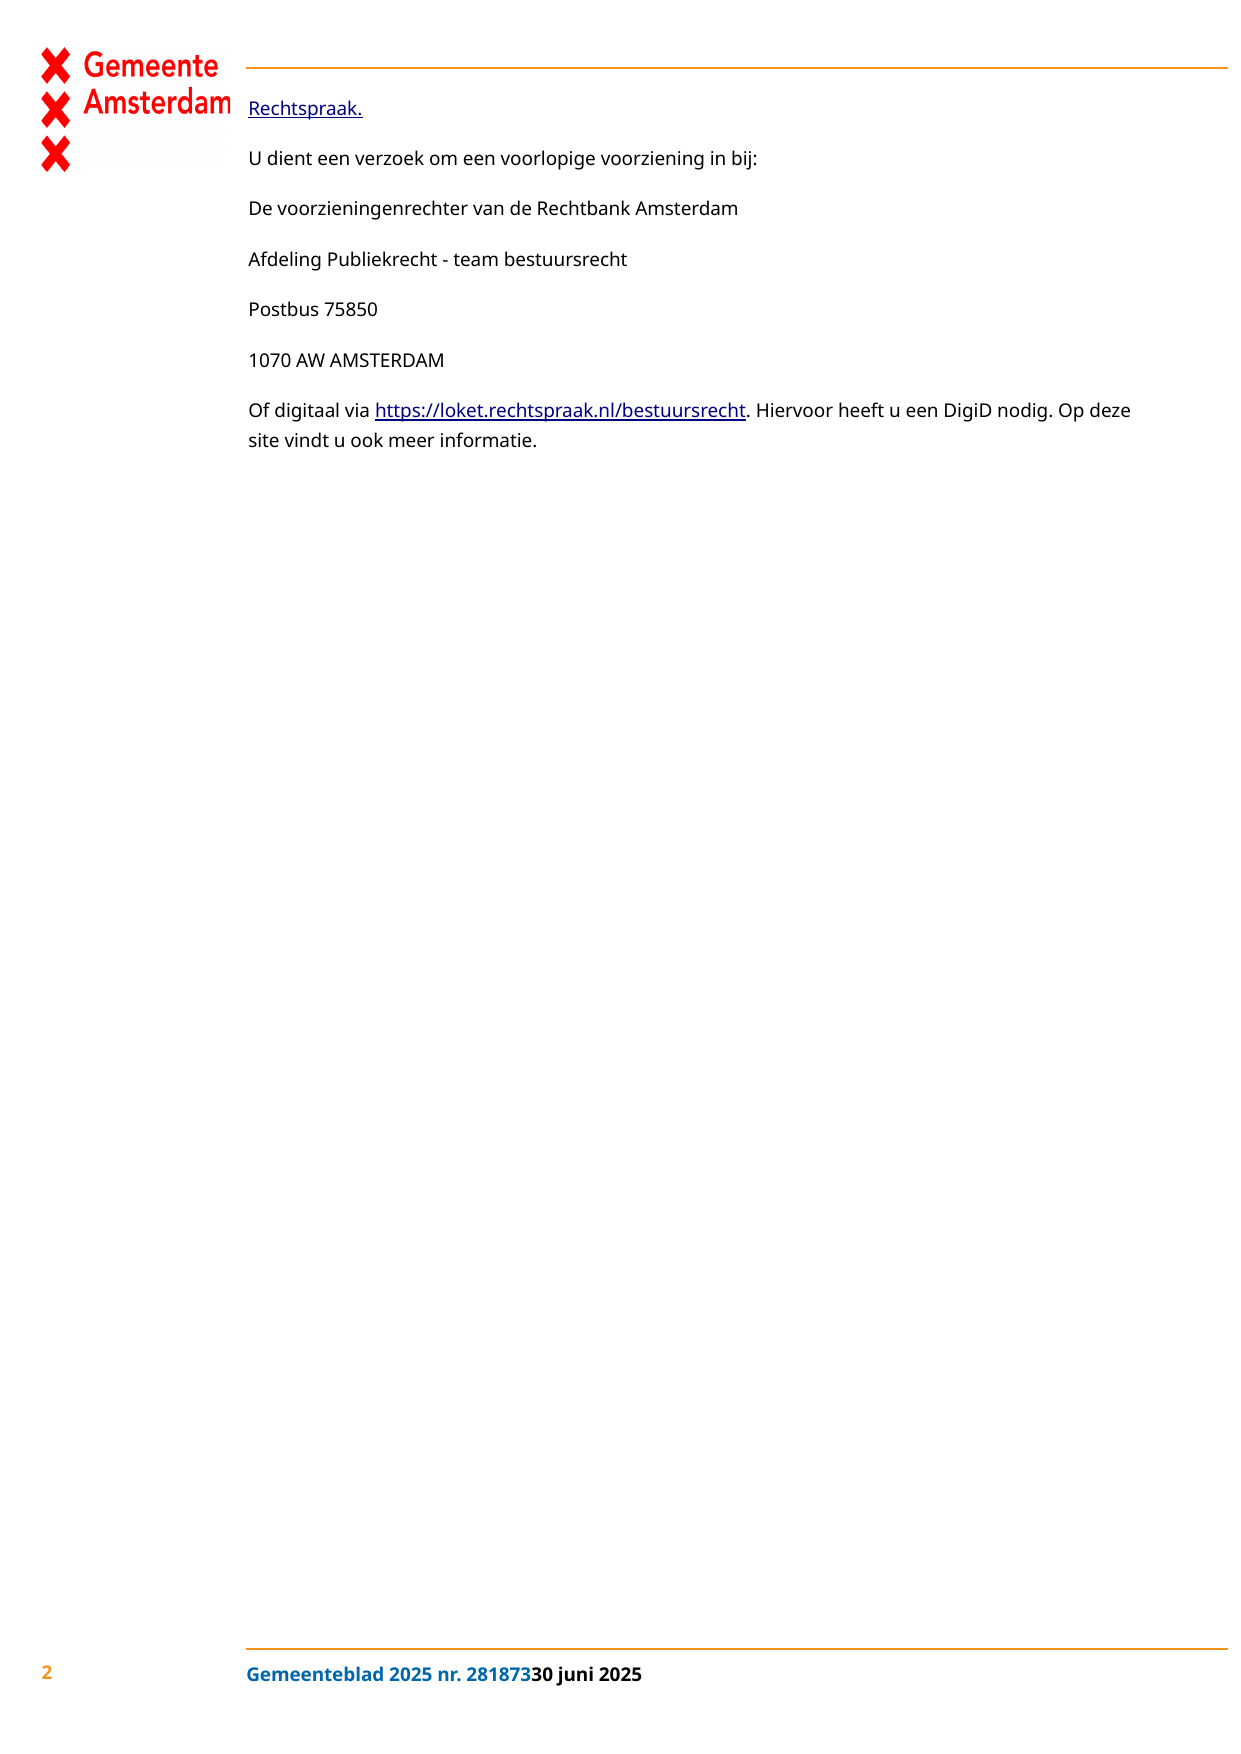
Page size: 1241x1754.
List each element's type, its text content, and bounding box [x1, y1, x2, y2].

text 1070 AW AMSTERDAM [248, 347, 1152, 373]
picture [41, 47, 231, 172]
text Of digitaal via https://loket.rechtspraak.nl/bestuursrecht. Hiervoor heeft u een DigiD nodig. Op deze site vindt u ook meer informatie. [248, 397, 1152, 453]
text U dient een verzoek om een voorlopige voorziening in bij: [248, 145, 1152, 171]
text Afdeling Publiekrecht - team bestuursrecht [248, 246, 1152, 272]
text Rechtspraak. [248, 95, 1152, 121]
text De voorzieningenrechter van de Rechtbank Amsterdam [248, 196, 1152, 221]
text Postbus 75850 [248, 296, 1152, 322]
